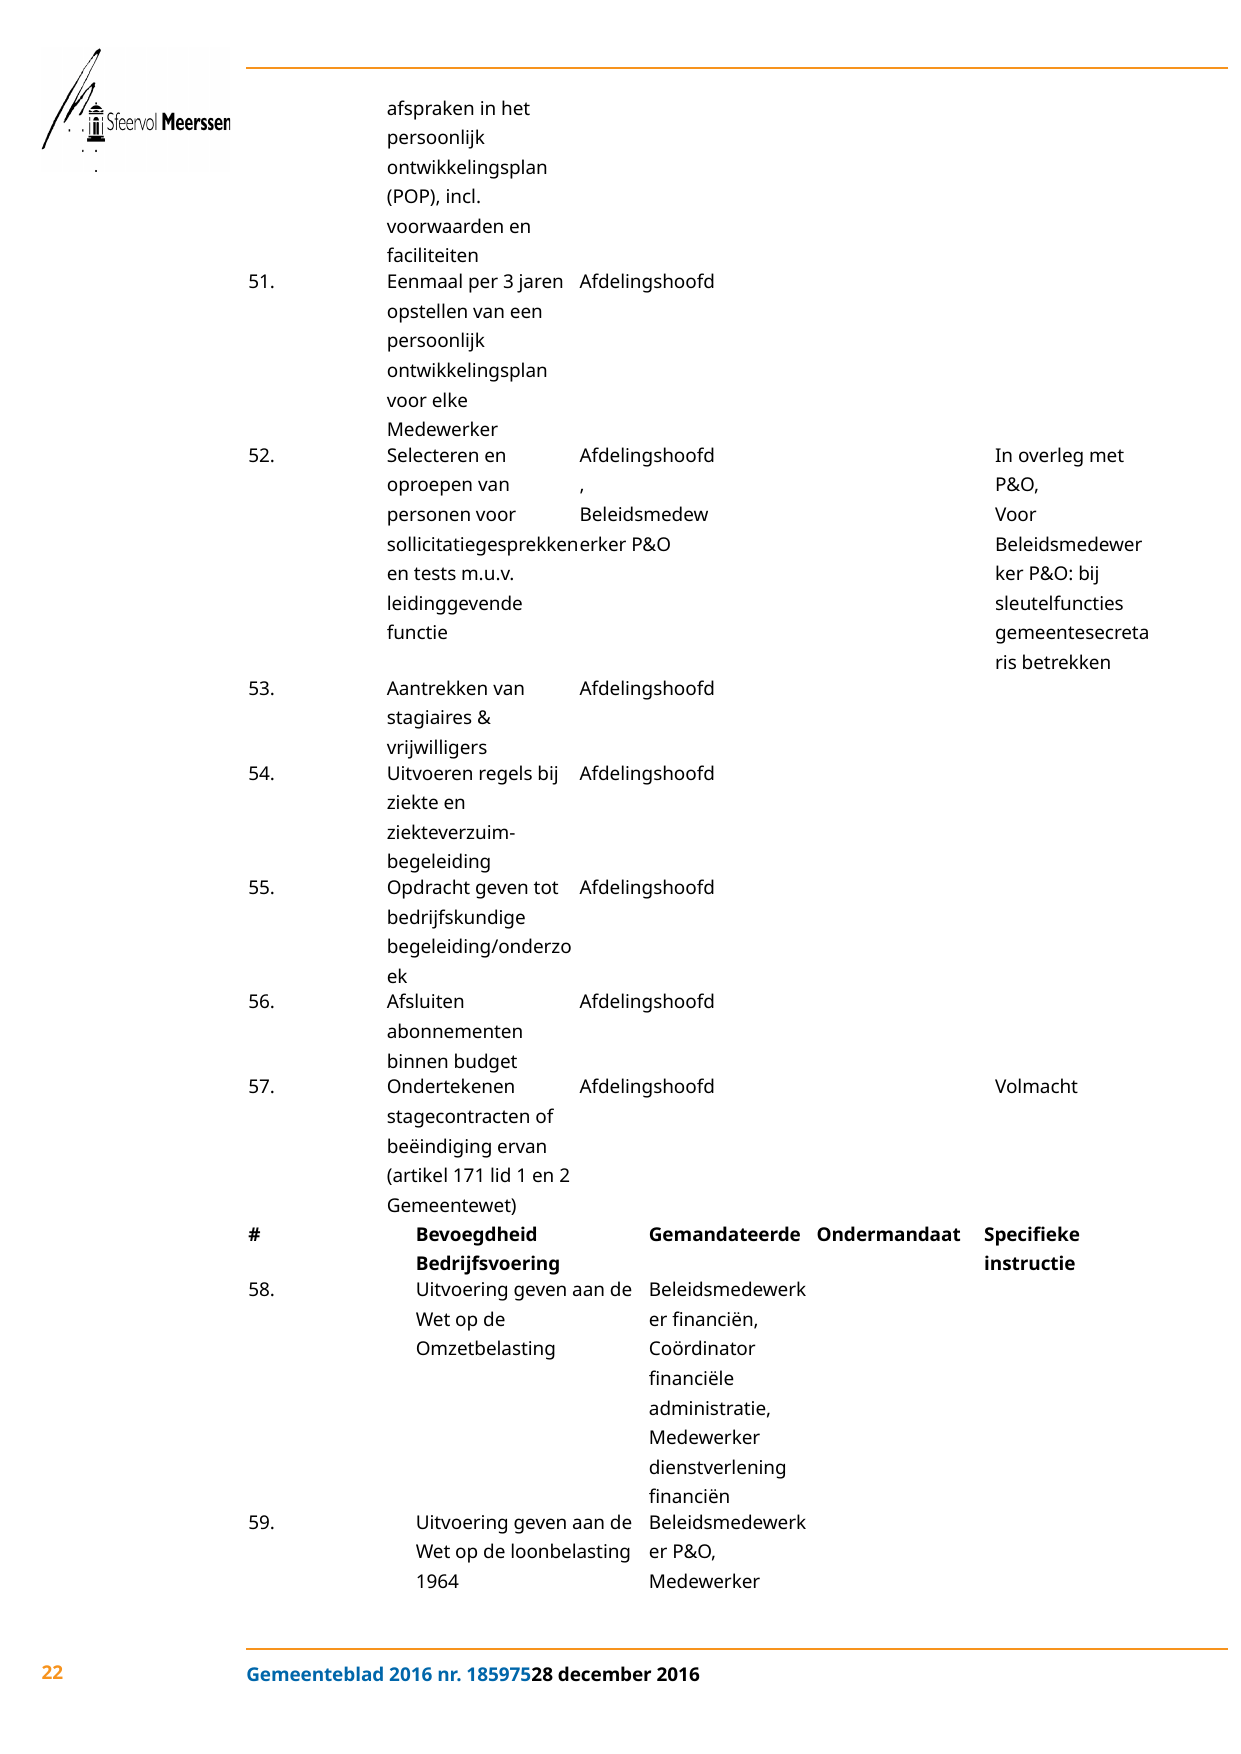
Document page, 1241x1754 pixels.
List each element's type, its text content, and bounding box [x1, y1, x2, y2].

table_cell [579, 95, 718, 268]
table_cell [248, 95, 387, 268]
table_cell Volmacht [995, 1074, 1152, 1218]
table_cell [816, 1276, 984, 1509]
table_cell [856, 675, 995, 760]
table_cell [718, 1074, 856, 1218]
table_cell [856, 1074, 995, 1218]
table_cell [718, 269, 856, 442]
table_cell 58. [248, 1276, 416, 1509]
table_cell [816, 1509, 984, 1594]
table_cell 59. [248, 1509, 416, 1594]
table_cell Ondertekenen stagecontracten of beëindiging ervan (artikel 171 lid 1 en 2 Gemeentewet) [387, 1074, 579, 1218]
table_cell [856, 95, 995, 268]
table_cell [718, 989, 856, 1074]
table_cell Afdelingshoofd [579, 269, 718, 442]
table_cell Uitvoering geven aan de Wet op de loonbelasting 1964 [416, 1509, 649, 1594]
table_cell Opdracht geven tot bedrijfskundige begeleiding/onderzoek [387, 874, 579, 989]
table_cell [995, 760, 1152, 874]
table_cell Afdelingshoofd [579, 760, 718, 874]
table_cell Afdelingshoofd [579, 1074, 718, 1218]
table_cell Beleidsmedewerker financiën, Coördinator financiële administratie, Medewerker dienstverlening financiën [649, 1276, 816, 1509]
table_cell In overleg met P&O, Voor Beleidsmedewerker P&O: bij sleutelfuncties gemeentesecretaris betrekken [995, 442, 1152, 675]
table_header Bevoegdheid Bedrijfsvoering [416, 1221, 649, 1276]
table_cell [718, 760, 856, 874]
table_cell 57. [248, 1074, 387, 1218]
table_cell 54. [248, 760, 387, 874]
table_cell 55. [248, 874, 387, 989]
table_cell [718, 874, 856, 989]
table_cell [995, 269, 1152, 442]
table_cell [856, 874, 995, 989]
table_cell Selecteren en oproepen van personen voor sollicitatiegesprekken en tests m.u.v. leidinggevende functie [387, 442, 579, 675]
table_header Ondermandaat [816, 1221, 984, 1276]
table_cell [995, 675, 1152, 760]
table_cell Eenmaal per 3 jaren opstellen van een persoonlijk ontwikkelingsplan voor elke Medewerker [387, 269, 579, 442]
table_cell [984, 1509, 1152, 1594]
table_cell [856, 760, 995, 874]
table_cell [995, 95, 1152, 268]
table_cell 56. [248, 989, 387, 1074]
picture [41, 47, 231, 172]
table_cell [995, 989, 1152, 1074]
table_cell Afdelingshoofd [579, 675, 718, 760]
table_cell [856, 442, 995, 675]
table_cell Afdelingshoofd [579, 989, 718, 1074]
table_cell 51. [248, 269, 387, 442]
table_cell [856, 989, 995, 1074]
table_cell 52. [248, 442, 387, 675]
table_cell [856, 269, 995, 442]
table_header Specifieke instructie [984, 1221, 1152, 1276]
table_cell Uitvoering geven aan de Wet op de Omzetbelasting [416, 1276, 649, 1509]
table_header # [248, 1221, 416, 1276]
table_cell [718, 675, 856, 760]
table_cell Beleidsmedewerker P&O, Medewerker [649, 1509, 816, 1594]
table_cell [718, 95, 856, 268]
table_cell Uitvoeren regels bij ziekte en ziekteverzuim-begeleiding [387, 760, 579, 874]
table_cell 53. [248, 675, 387, 760]
table_cell [718, 442, 856, 675]
table_cell [984, 1276, 1152, 1509]
table_cell Afdelingshoofd [579, 874, 718, 989]
table_cell [995, 874, 1152, 989]
table_cell Afdelingshoofd, Beleidsmedewerker P&O [579, 442, 718, 675]
table_cell Aantrekken van stagiaires & vrijwilligers [387, 675, 579, 760]
table_header Gemandateerde [649, 1221, 816, 1276]
table_cell afspraken in het persoonlijk ontwikkelingsplan (POP), incl. voorwaarden en faciliteiten [387, 95, 579, 268]
table_cell Afsluiten abonnementen binnen budget [387, 989, 579, 1074]
